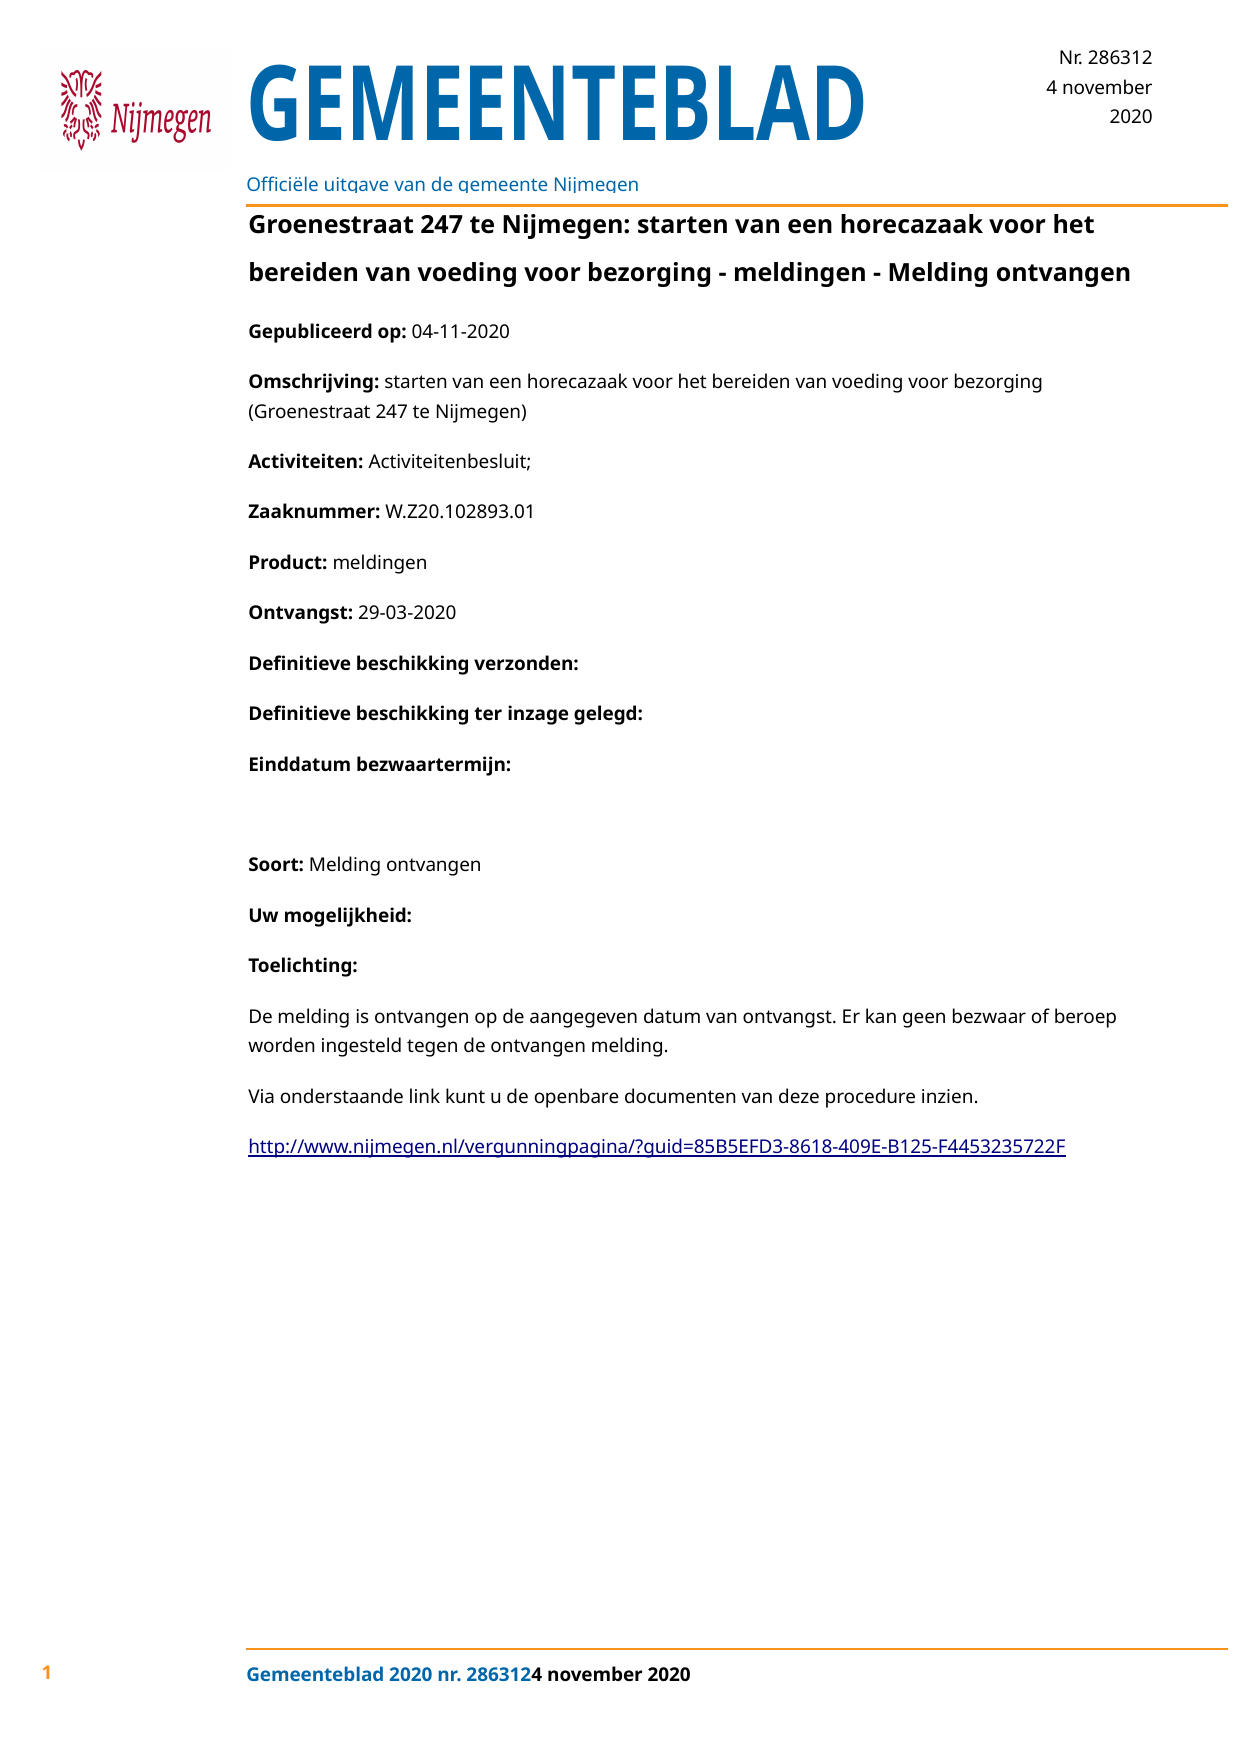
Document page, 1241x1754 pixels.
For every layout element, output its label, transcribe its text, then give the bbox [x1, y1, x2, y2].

text Omschrijving: starten van een horecazaak voor het bereiden van voeding voor bezorging (Groenestraat 247 te Nijmegen) [248, 368, 1152, 424]
text Gepubliceerd op: 04-11-2020 [248, 318, 1152, 344]
text Groenestraat 247 te Nijmegen: starten van een horecazaak voor het bereiden van voeding voor bezorging - meldingen - Melding ontvangen [248, 207, 1152, 288]
text Product: meldingen [248, 549, 1152, 575]
text Definitieve beschikking ter inzage gelegd: [248, 700, 1152, 726]
picture [41, 47, 231, 172]
text http://www.nijmegen.nl/vergunningpagina/?guid=85B5EFD3-8618-409E-B125-F4453235722F [248, 1133, 1152, 1159]
text Activiteiten: Activiteitenbesluit; [248, 448, 1152, 474]
text Einddatum bezwaartermijn: [248, 751, 1152, 777]
text Uw mogelijkheid: [248, 902, 1152, 928]
text Zaaknummer: W.Z20.102893.01 [248, 499, 1152, 524]
text Soort: Melding ontvangen [248, 852, 1152, 877]
text Via onderstaande link kunt u de openbare documenten van deze procedure inzien. [248, 1083, 1152, 1109]
text Definitieve beschikking verzonden: [248, 650, 1152, 676]
text Ontvangst: 29-03-2020 [248, 599, 1152, 625]
text De melding is ontvangen op de aangegeven datum van ontvangst. Er kan geen bezwaar of beroep worden ingesteld tegen de ontvangen melding. [248, 1003, 1152, 1058]
text Toelichting: [248, 952, 1152, 978]
